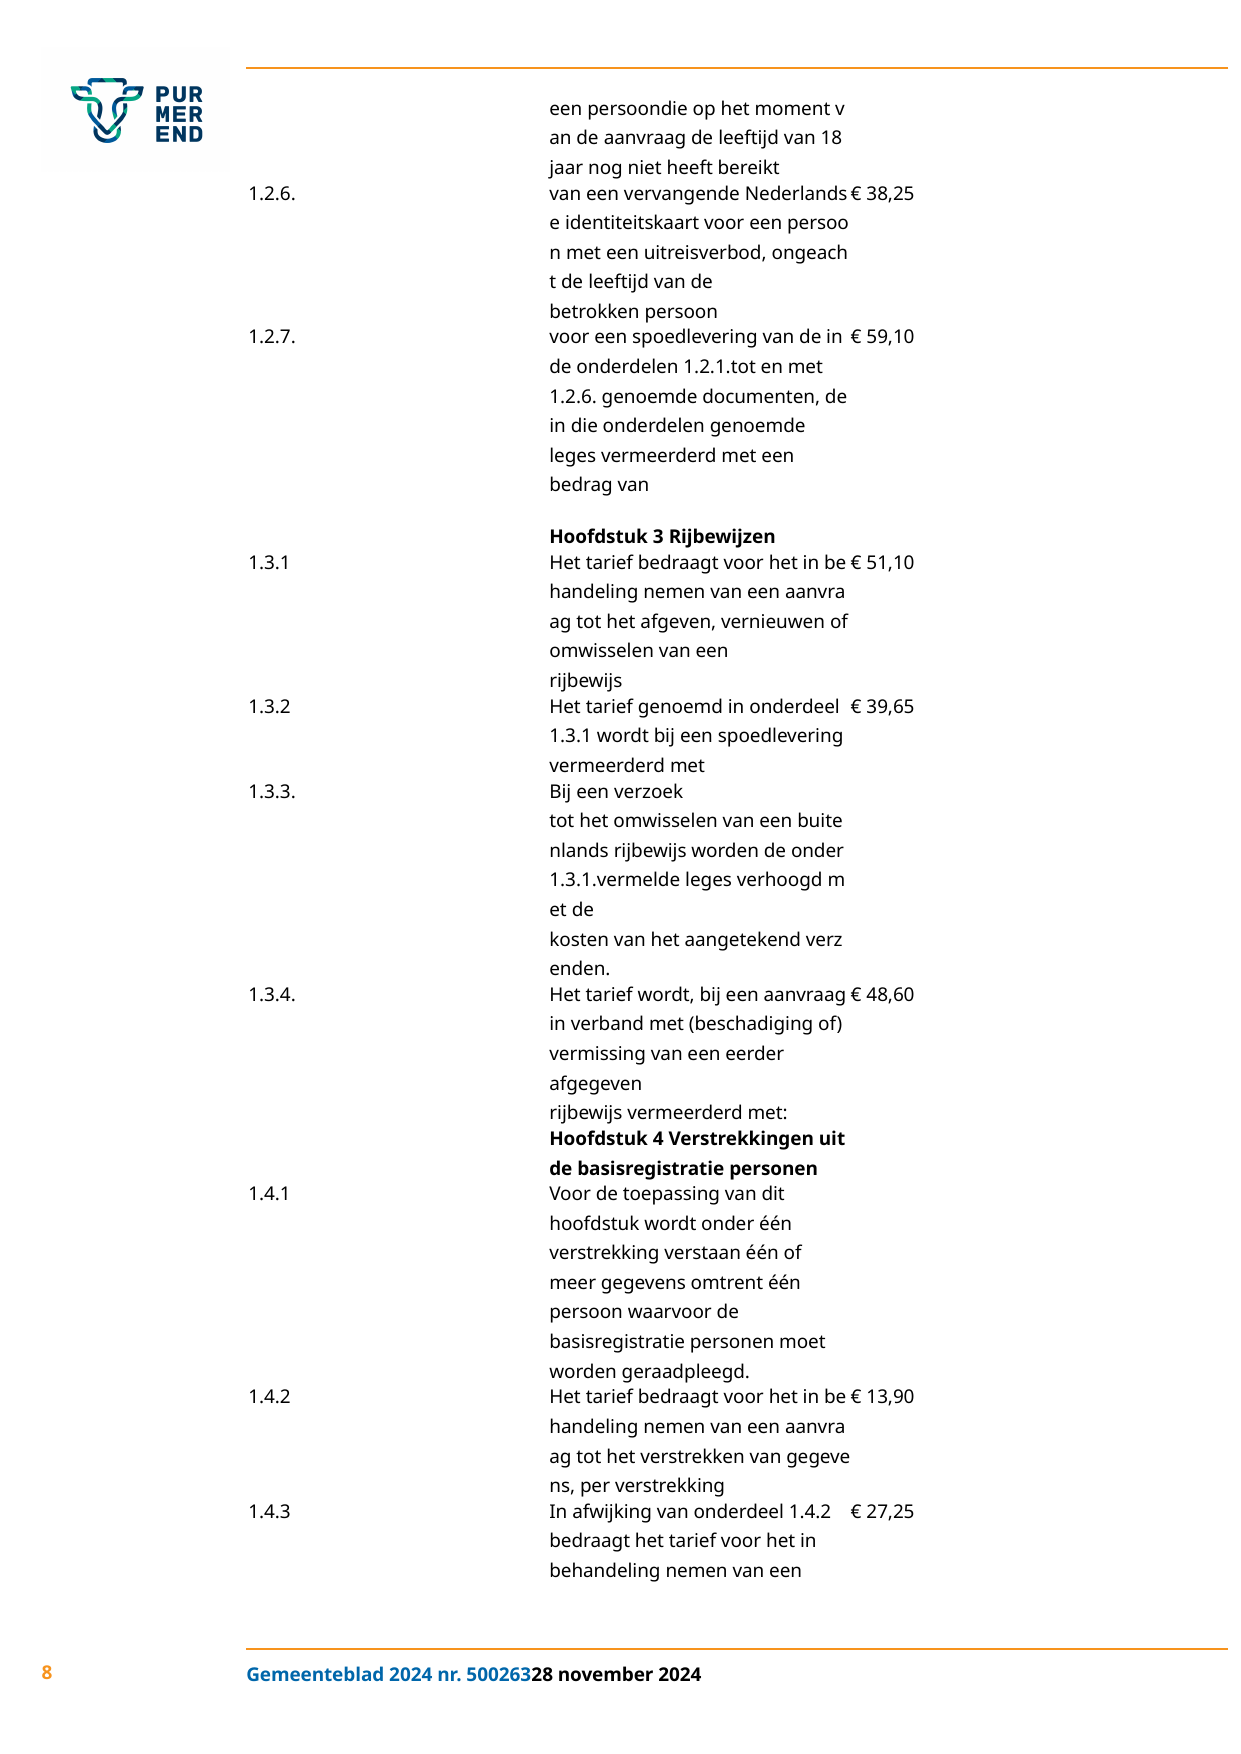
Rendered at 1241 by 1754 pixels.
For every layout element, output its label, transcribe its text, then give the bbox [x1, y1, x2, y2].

table_cell Voor de toepassing van dit hoofdstuk wordt onder één verstrekking verstaan één of meer gegevens omtrent één persoon waarvoor de basisregistratie personen moet worden geraadpleegd. [549, 1180, 850, 1384]
table_cell 1.4.1 [248, 1180, 549, 1384]
table_cell voor een spoedlevering van de in de onderdelen 1.2.1.tot en met 1.2.6. genoemde documenten, de in die onderdelen genoemde leges vermeerderd met een bedrag van [549, 324, 850, 497]
table_cell In afwijking van onderdeel 1.4.2 bedraagt het tarief voor het in behandeling nemen van een [549, 1498, 850, 1583]
table_cell [549, 498, 850, 523]
table_cell Bij een verzoek tot het omwisselen van een buitenlands rijbewijs worden de onder 1.3.1.vermelde leges verhoogd met de kosten van het aangetekend verzenden. [549, 778, 850, 981]
table_cell Hoofdstuk 3 Rijbewijzen [549, 523, 850, 549]
table_cell Het tarief bedraagt voor het in behandeling nemen van een aanvraag tot het verstrekken van gegevens, per verstrekking [549, 1384, 850, 1498]
table_cell Het tarief wordt, bij een aanvraag in verband met (beschadiging of) vermissing van een eerder afgegeven rijbewijs vermeerderd met: [549, 981, 850, 1125]
picture [41, 47, 231, 172]
table_cell een persoondie op het moment van de aanvraag de leeftijd van 18 jaar nog niet heeft bereikt [549, 95, 850, 180]
table_cell [248, 1125, 549, 1180]
table_cell [850, 778, 1152, 981]
table_cell Hoofdstuk 4 Verstrekkingen uit de basisregistratie personen [549, 1125, 850, 1180]
table_cell Het tarief genoemd in onderdeel 1.3.1 wordt bij een spoedlevering vermeerderd met [549, 693, 850, 778]
table_cell € 59,10 [850, 324, 1152, 497]
table_cell 1.3.1 [248, 549, 549, 693]
table_cell € 48,60 [850, 981, 1152, 1125]
table_cell € 39,65 [850, 693, 1152, 778]
table_cell [248, 498, 549, 523]
table_cell 1.3.2 [248, 693, 549, 778]
table_cell [850, 1180, 1152, 1384]
table_cell € 27,25 [850, 1498, 1152, 1583]
table_cell 1.2.6. [248, 180, 549, 324]
table_cell [850, 523, 1152, 549]
table_cell [850, 1125, 1152, 1180]
table_cell [850, 95, 1152, 180]
table_cell € 38,25 [850, 180, 1152, 324]
table_cell Het tarief bedraagt voor het in behandeling nemen van een aanvraag tot het afgeven, vernieuwen of omwisselen van een rijbewijs [549, 549, 850, 693]
table_cell 1.4.3 [248, 1498, 549, 1583]
table_cell 1.3.3. [248, 778, 549, 981]
table_cell [850, 498, 1152, 523]
table_cell € 51,10 [850, 549, 1152, 693]
table_cell € 13,90 [850, 1384, 1152, 1498]
table_cell 1.2.7. [248, 324, 549, 497]
table_cell [248, 95, 549, 180]
table_cell [248, 523, 549, 549]
table_cell van een vervangende Nederlandse identiteitskaart voor een persoon met een uitreisverbod, ongeacht de leeftijd van de betrokken persoon [549, 180, 850, 324]
table_cell 1.3.4. [248, 981, 549, 1125]
table_cell 1.4.2 [248, 1384, 549, 1498]
